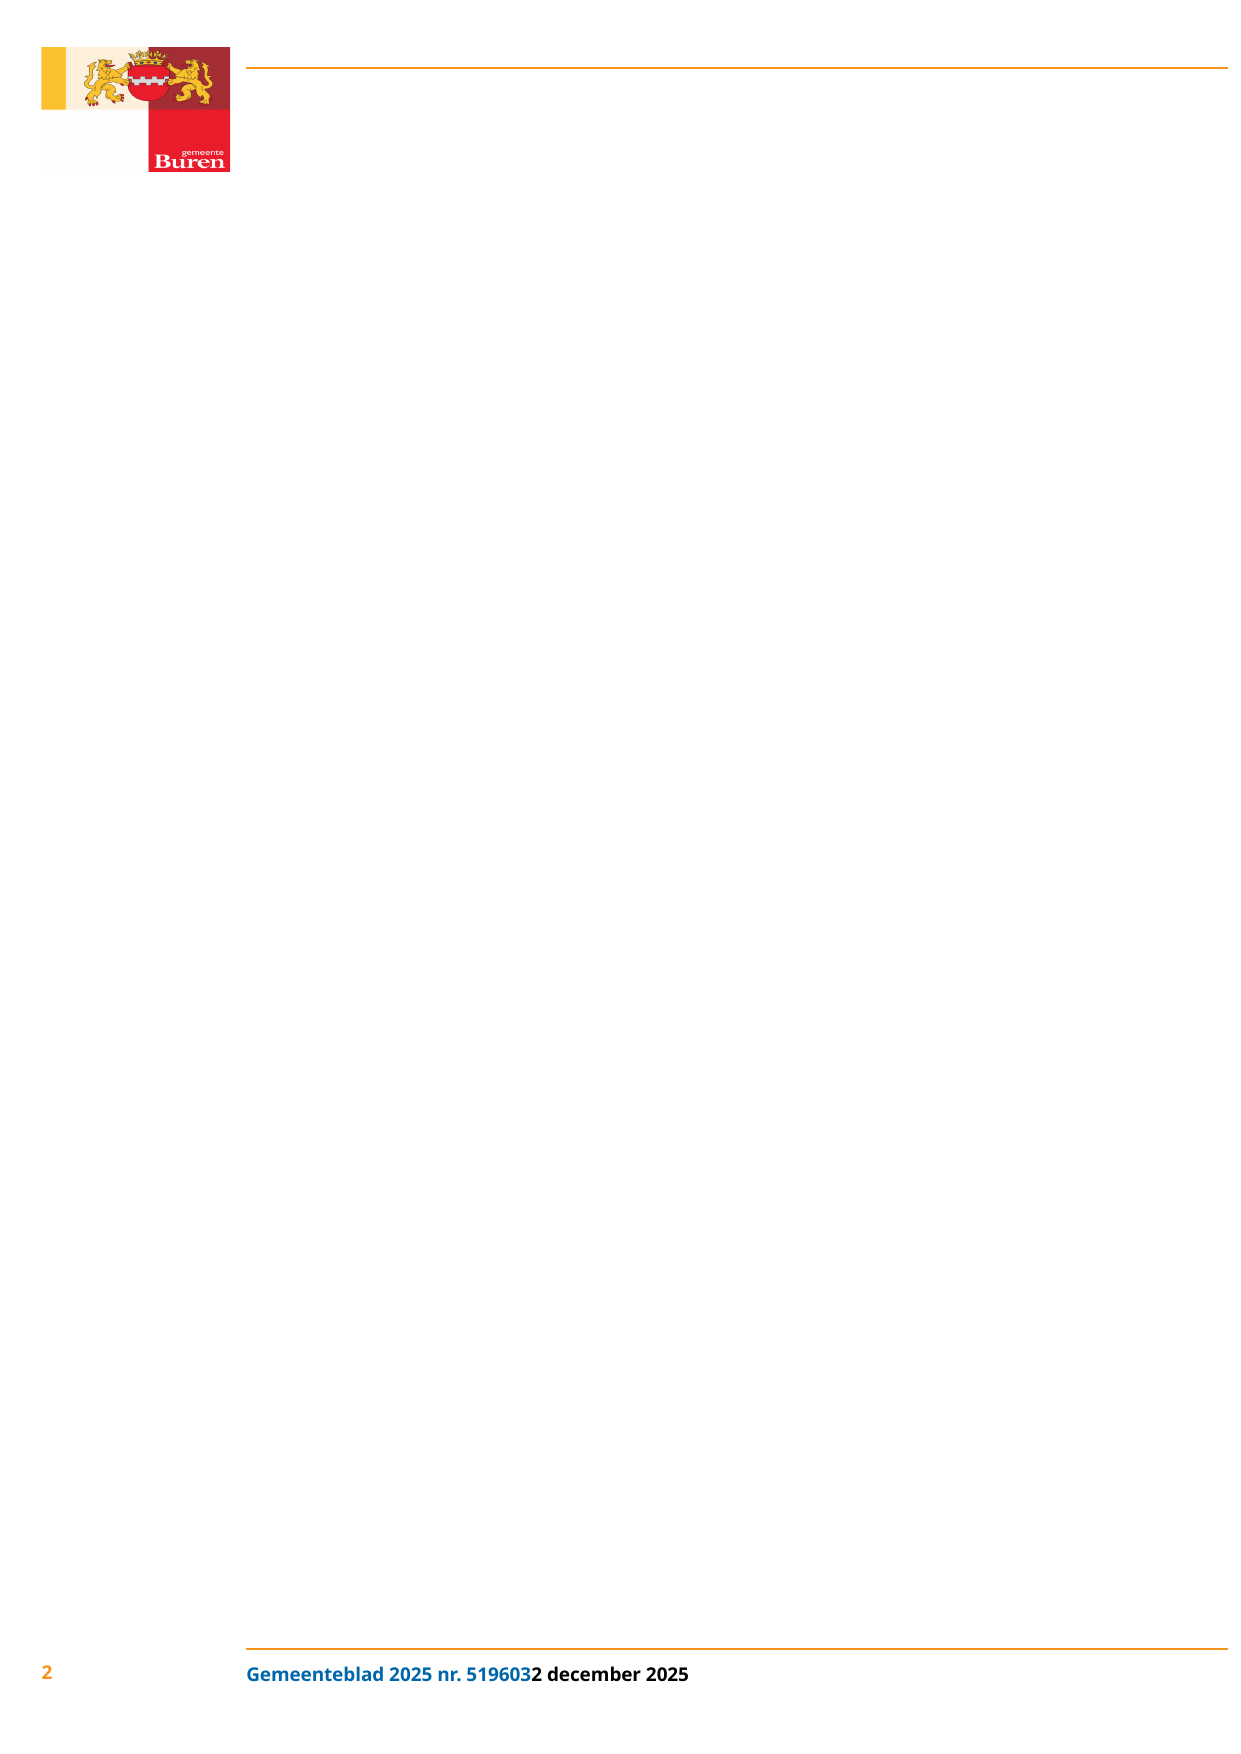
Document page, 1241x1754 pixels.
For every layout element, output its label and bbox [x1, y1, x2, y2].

picture [41, 47, 231, 172]
